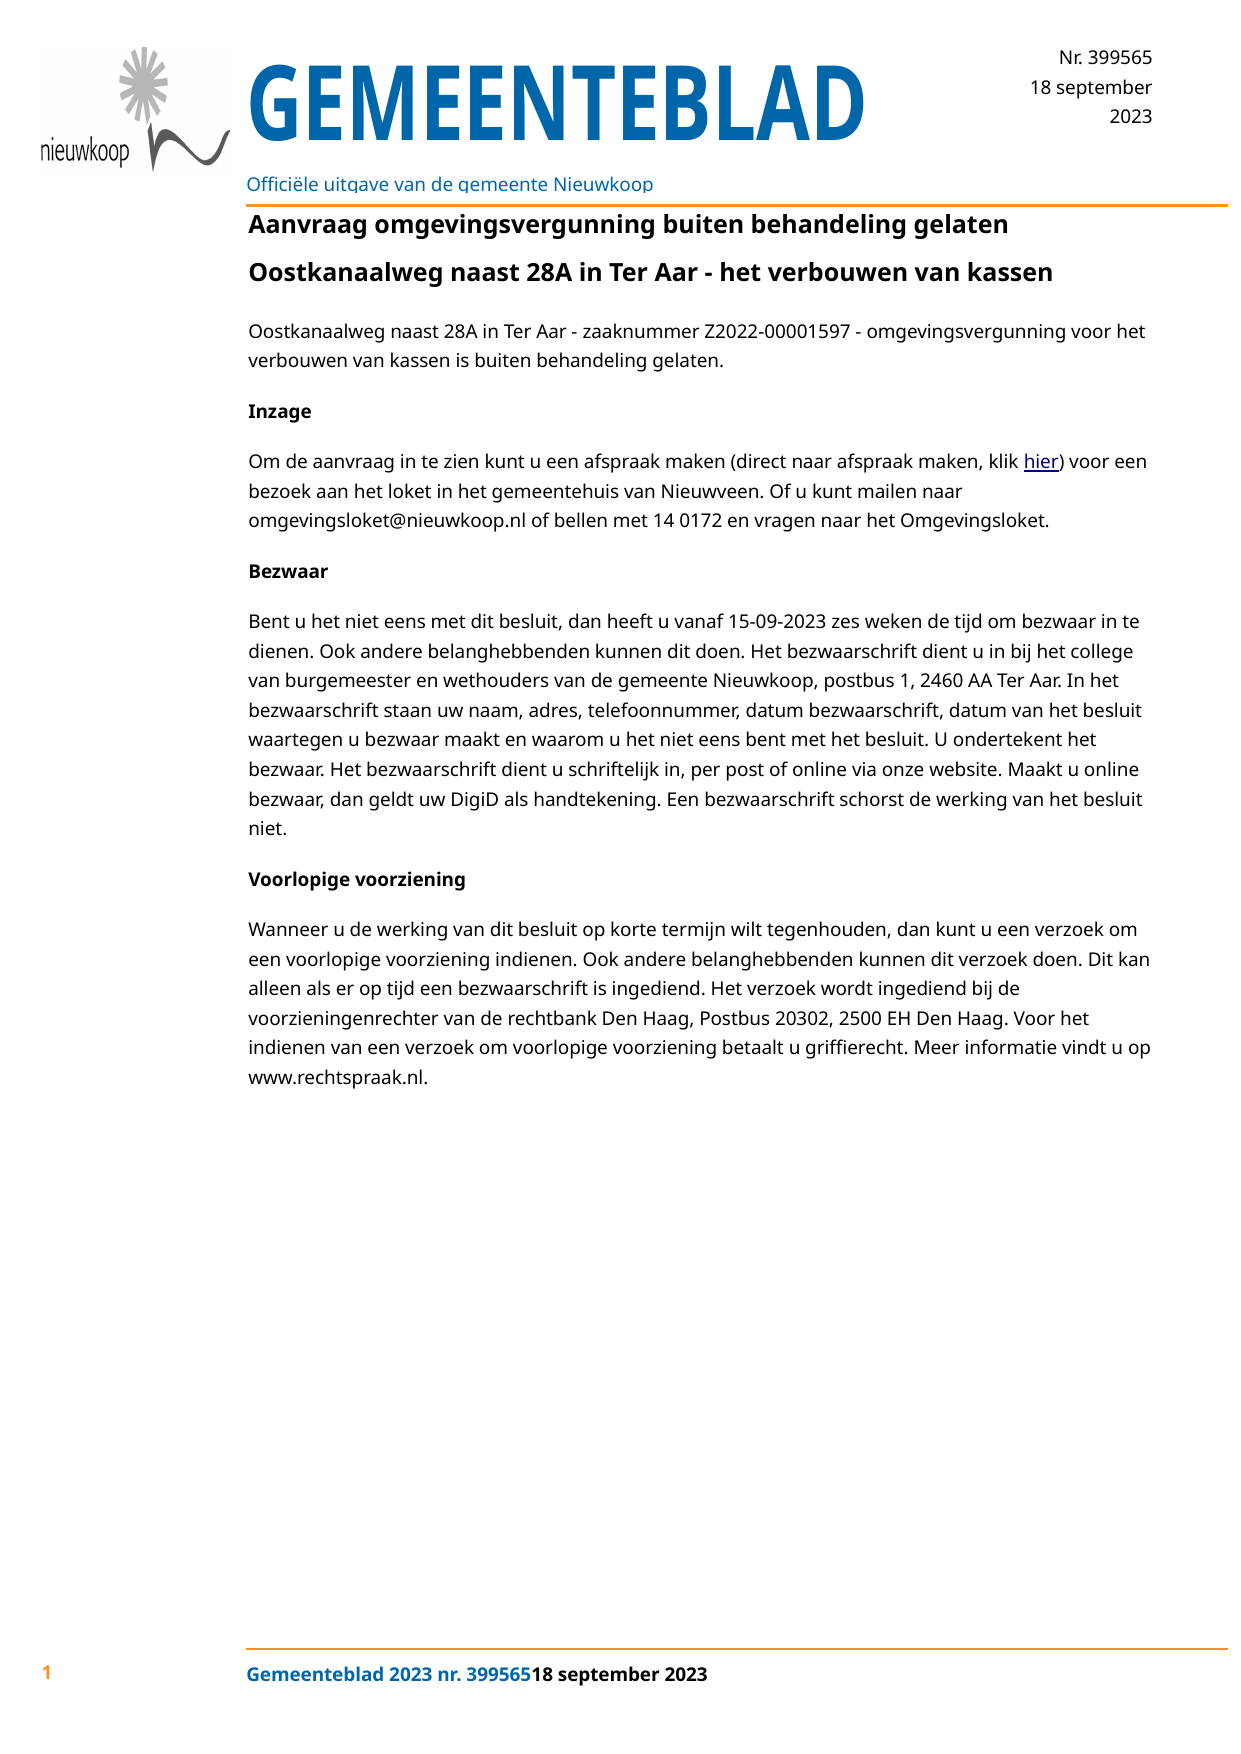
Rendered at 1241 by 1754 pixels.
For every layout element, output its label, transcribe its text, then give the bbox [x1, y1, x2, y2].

text Oostkanaalweg naast 28A in Ter Aar - zaaknummer Z2022-00001597 - omgevingsvergunning voor het verbouwen van kassen is buiten behandeling gelaten. [248, 318, 1152, 373]
text Bent u het niet eens met dit besluit, dan heeft u vanaf 15-09-2023 zes weken de tijd om bezwaar in te dienen. Ook andere belanghebbenden kunnen dit doen. Het bezwaarschrift dient u in bij het college van burgemeester en wethouders van de gemeente Nieuwkoop, postbus 1, 2460 AA Ter Aar. In het bezwaarschrift staan uw naam, adres, telefoonnummer, datum bezwaarschrift, datum van het besluit waartegen u bezwaar maakt en waarom u het niet eens bent met het besluit. U ondertekent het bezwaar. Het bezwaarschrift dient u schriftelijk in, per post of online via onze website. Maakt u online bezwaar, dan geldt uw DigiD als handtekening. Een bezwaarschrift schorst de werking van het besluit niet. [248, 608, 1152, 841]
text Voorlopige voorziening [248, 866, 1152, 892]
text Bezwaar [248, 558, 1152, 584]
text Inzage [248, 398, 1152, 424]
text Aanvraag omgevingsvergunning buiten behandeling gelaten Oostkanaalweg naast 28A in Ter Aar - het verbouwen van kassen [248, 207, 1152, 288]
picture [41, 47, 231, 172]
text Wanneer u de werking van dit besluit op korte termijn wilt tegenhouden, dan kunt u een verzoek om een voorlopige voorziening indienen. Ook andere belanghebbenden kunnen dit verzoek doen. Dit kan alleen als er op tijd een bezwaarschrift is ingediend. Het verzoek wordt ingediend bij de voorzieningenrechter van de rechtbank Den Haag, Postbus 20302, 2500 EH Den Haag. Voor het indienen van een verzoek om voorlopige voorziening betaalt u griffierecht. Meer informatie vindt u op www.rechtspraak.nl. [248, 916, 1152, 1090]
text Om de aanvraag in te zien kunt u een afspraak maken (direct naar afspraak maken, klik hier) voor een bezoek aan het loket in het gemeentehuis van Nieuwveen. Of u kunt mailen naar omgevingsloket@nieuwkoop.nl of bellen met 14 0172 en vragen naar het Omgevingsloket. [248, 448, 1152, 533]
